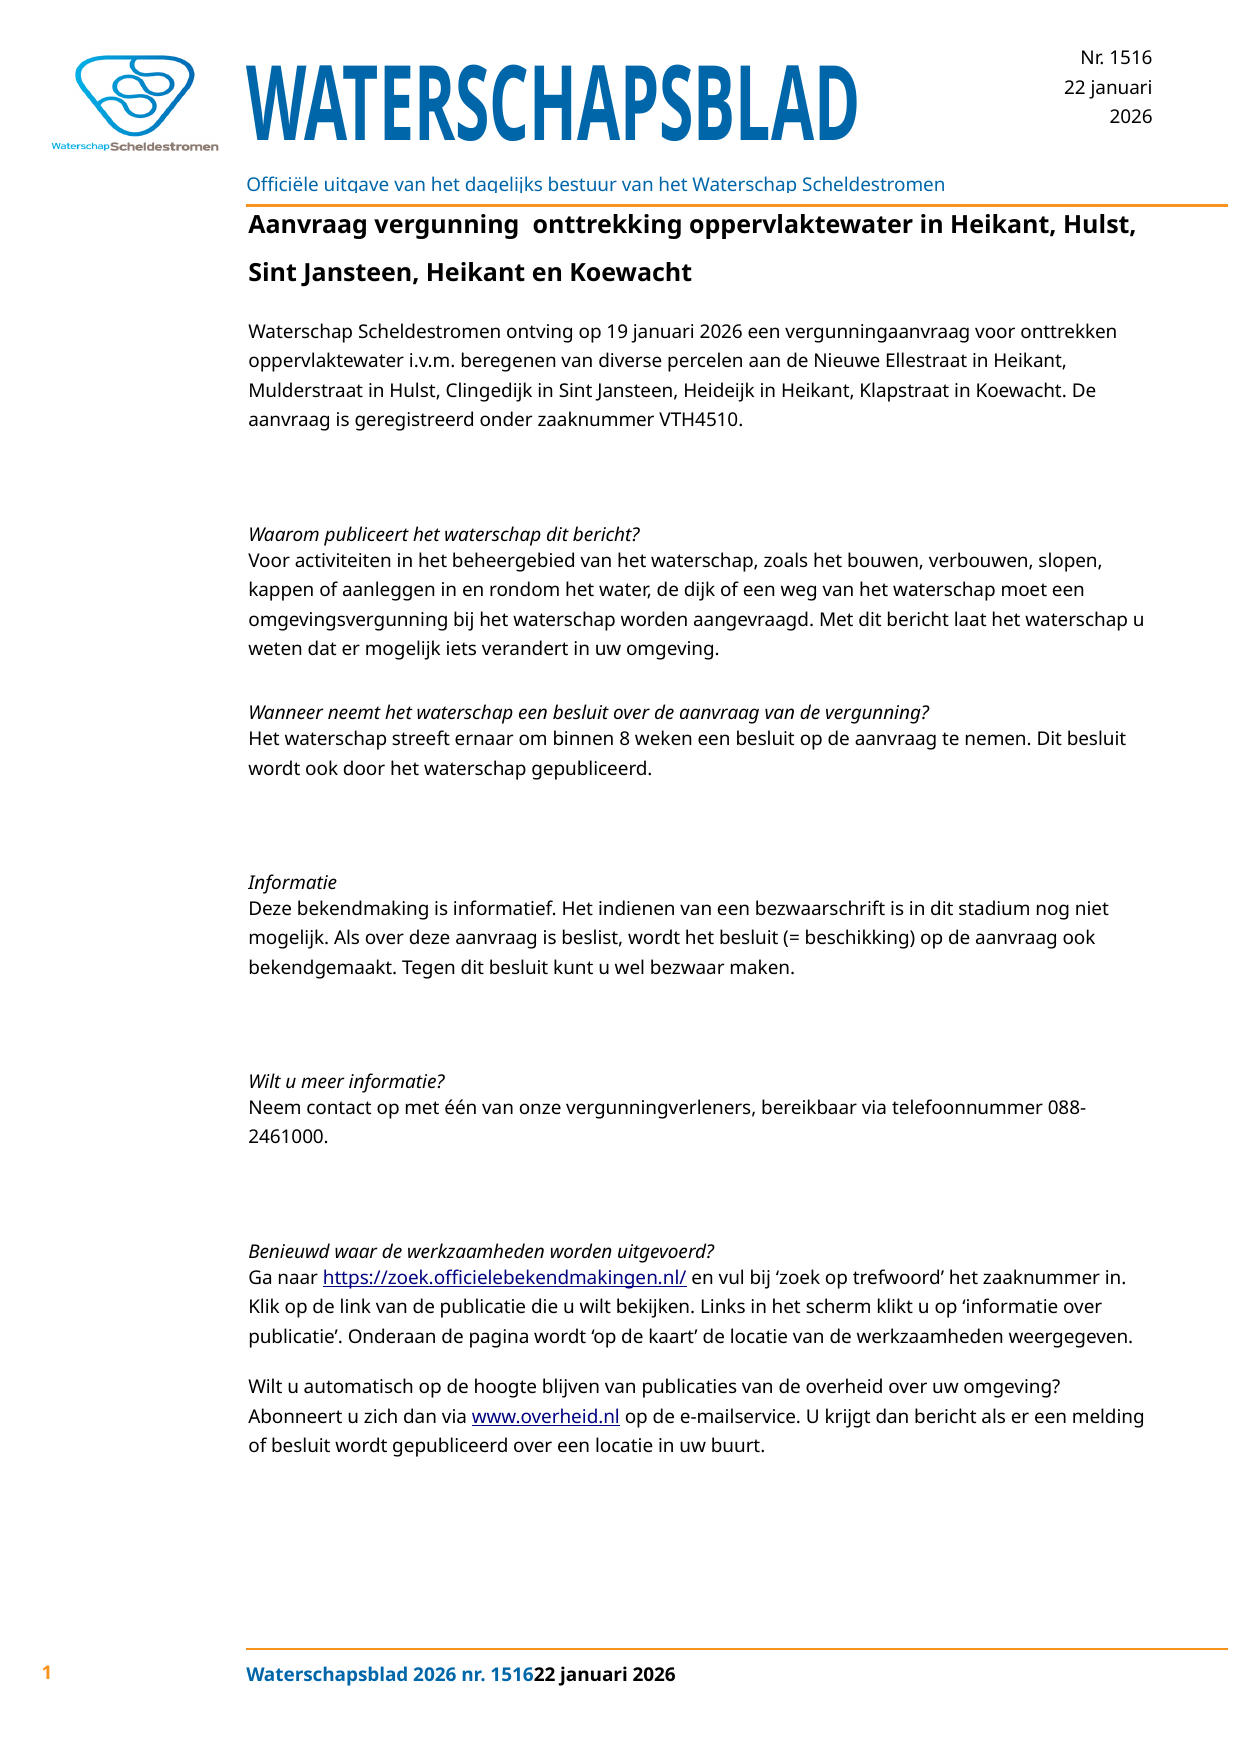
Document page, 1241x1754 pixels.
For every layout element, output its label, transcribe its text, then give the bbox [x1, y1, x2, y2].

text Wilt u automatisch op de hoogte blijven van publicaties van de overheid over uw omgeving? Abonneert u zich dan via www.overheid.nl op de e-mailservice. U krijgt dan bericht als er een melding of besluit wordt gepubliceerd over een locatie in uw buurt. [248, 1373, 1152, 1458]
text Aanvraag vergunning onttrekking oppervlaktewater in Heikant, Hulst, Sint Jansteen, Heikant en Koewacht [248, 207, 1152, 288]
text Wilt u meer informatie? [248, 1068, 1152, 1094]
text Informatie [248, 869, 1152, 895]
text Neem contact op met één van onze vergunningverleners, bereikbaar via telefoonnummer 088-2461000. [248, 1094, 1152, 1149]
text Voor activiteiten in het beheergebied van het waterschap, zoals het bouwen, verbouwen, slopen, kappen of aanleggen in en rondom het water, de dijk of een weg van het waterschap moet een omgevingsvergunning bij het waterschap worden aangevraagd. Met dit bericht laat het waterschap u weten dat er mogelijk iets verandert in uw omgeving. [248, 547, 1152, 661]
text Wanneer neemt het waterschap een besluit over de aanvraag van de vergunning? [248, 699, 1152, 725]
text Benieuwd waar de werkzaamheden worden uitgevoerd? [248, 1238, 1152, 1264]
text Ga naar https://zoek.officielebekendmakingen.nl/ en vul bij ‘zoek op trefwoord’ het zaaknummer in. Klik op de link van de publicatie die u wilt bekijken. Links in het scherm klikt u op ‘informatie over publicatie’. Onderaan de pagina wordt ‘op de kaart’ de locatie van de werkzaamheden weergegeven. [248, 1264, 1152, 1349]
picture [41, 47, 231, 172]
text Waterschap Scheldestromen ontving op 19 januari 2026 een vergunningaanvraag voor onttrekken oppervlaktewater i.v.m. beregenen van diverse percelen aan de Nieuwe Ellestraat in Heikant, Mulderstraat in Hulst, Clingedijk in Sint Jansteen, Heideijk in Heikant, Klapstraat in Koewacht. De aanvraag is geregistreerd onder zaaknummer VTH4510. [248, 318, 1152, 432]
text Deze bekendmaking is informatief. Het indienen van een bezwaarschrift is in dit stadium nog niet mogelijk. Als over deze aanvraag is beslist, wordt het besluit (= beschikking) op de aanvraag ook bekendgemaakt. Tegen dit besluit kunt u wel bezwaar maken. [248, 895, 1152, 980]
text Het waterschap streeft ernaar om binnen 8 weken een besluit op de aanvraag te nemen. Dit besluit wordt ook door het waterschap gepubliceerd. [248, 725, 1152, 781]
text Waarom publiceert het waterschap dit bericht? [248, 521, 1152, 547]
